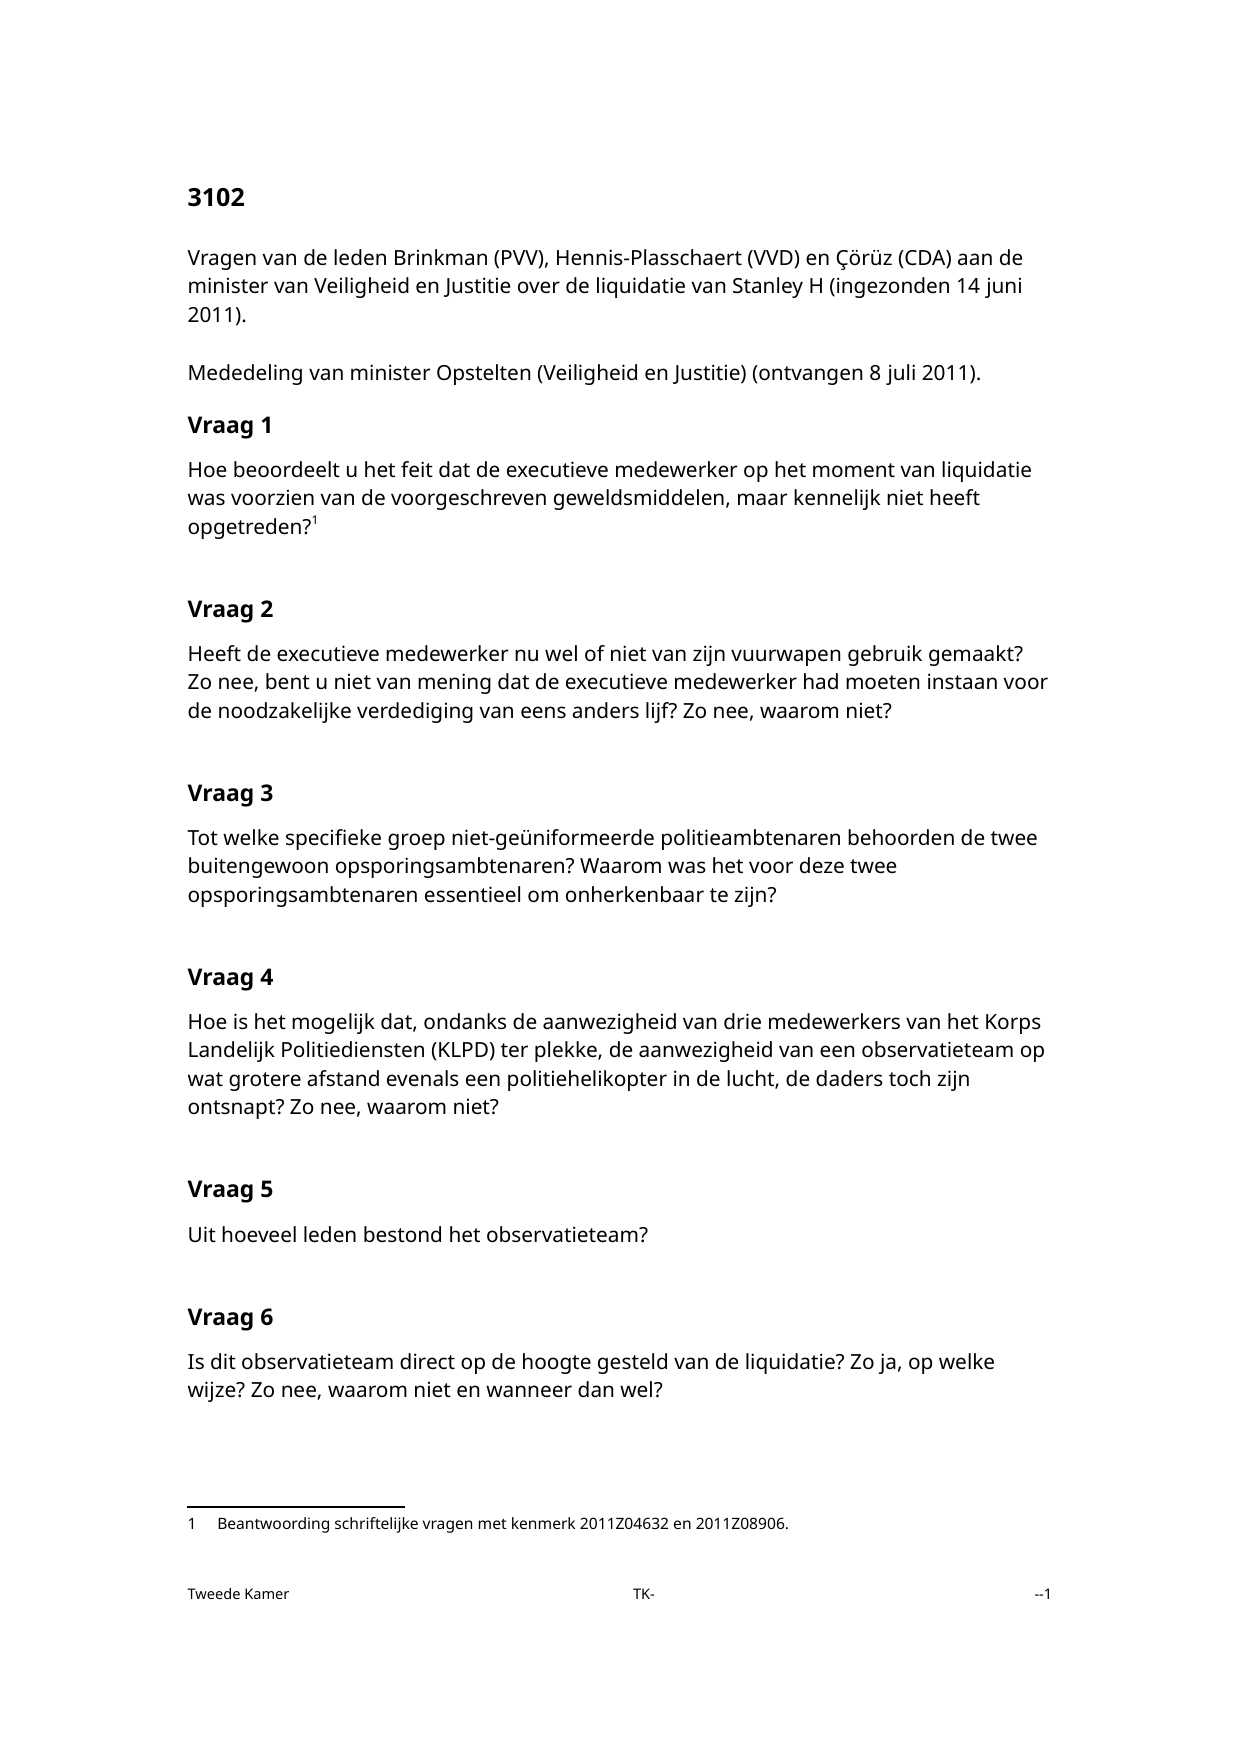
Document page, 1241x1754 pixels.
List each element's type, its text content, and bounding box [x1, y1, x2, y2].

text Tot welke specifieke groep niet-geüniformeerde politieambtenaren behoorden de twee buitengewoon opsporingsambtenaren? Waarom was het voor deze twee opsporingsambtenaren essentieel om onherkenbaar te zijn? [187, 823, 1053, 908]
subtitle Vraag 2 [187, 593, 1053, 624]
text Hoe beoordeelt u het feit dat de executieve medewerker op het moment van liquidatie was voorzien van de voorgeschreven geweldsmiddelen, maar kennelijk niet heeft opgetreden? [187, 455, 1053, 540]
text Is dit observatieteam direct op de hoogte gesteld van de liquidatie? Zo ja, op welke wijze? Zo nee, waarom niet en wanneer dan wel? [187, 1347, 1053, 1404]
text Mededeling van minister Opstelten (Veiligheid en Justitie) (ontvangen 8 juli 2011). [187, 358, 1053, 386]
subtitle Vraag 5 [187, 1173, 1053, 1205]
subtitle Vraag 4 [187, 961, 1053, 992]
text 3102 [187, 179, 1053, 213]
text Uit hoeveel leden bestond het observatieteam? [187, 1220, 1053, 1248]
text Hoe is het mogelijk dat, ondanks de aanwezigheid van drie medewerkers van het Korps Landelijk Politiediensten (KLPD) ter plekke, de aanwezigheid van een observatieteam op wat grotere afstand evenals een politiehelikopter in de lucht, de daders toch zijn ontsnapt? Zo nee, waarom niet? [187, 1007, 1053, 1121]
text Heeft de executieve medewerker nu wel of niet van zijn vuurwapen gebruik gemaakt? Zo nee, bent u niet van mening dat de executieve medewerker had moeten instaan voor de noodzakelijke verdediging van eens anders lijf? Zo nee, waarom niet? [187, 639, 1053, 724]
text Beantwoording schriftelijke vragen met kenmerk 2011Z04632 en 2011Z08906. [187, 1506, 1053, 1534]
subtitle Vraag 6 [187, 1301, 1053, 1332]
text Vragen van de leden Brinkman (PVV), Hennis-Plasschaert (VVD) en Çörüz (CDA) aan de minister van Veiligheid en Justitie over de liquidatie van Stanley H (ingezonden 14 juni 2011). [187, 243, 1053, 328]
subtitle Vraag 1 [187, 409, 1053, 440]
subtitle Vraag 3 [187, 777, 1053, 808]
